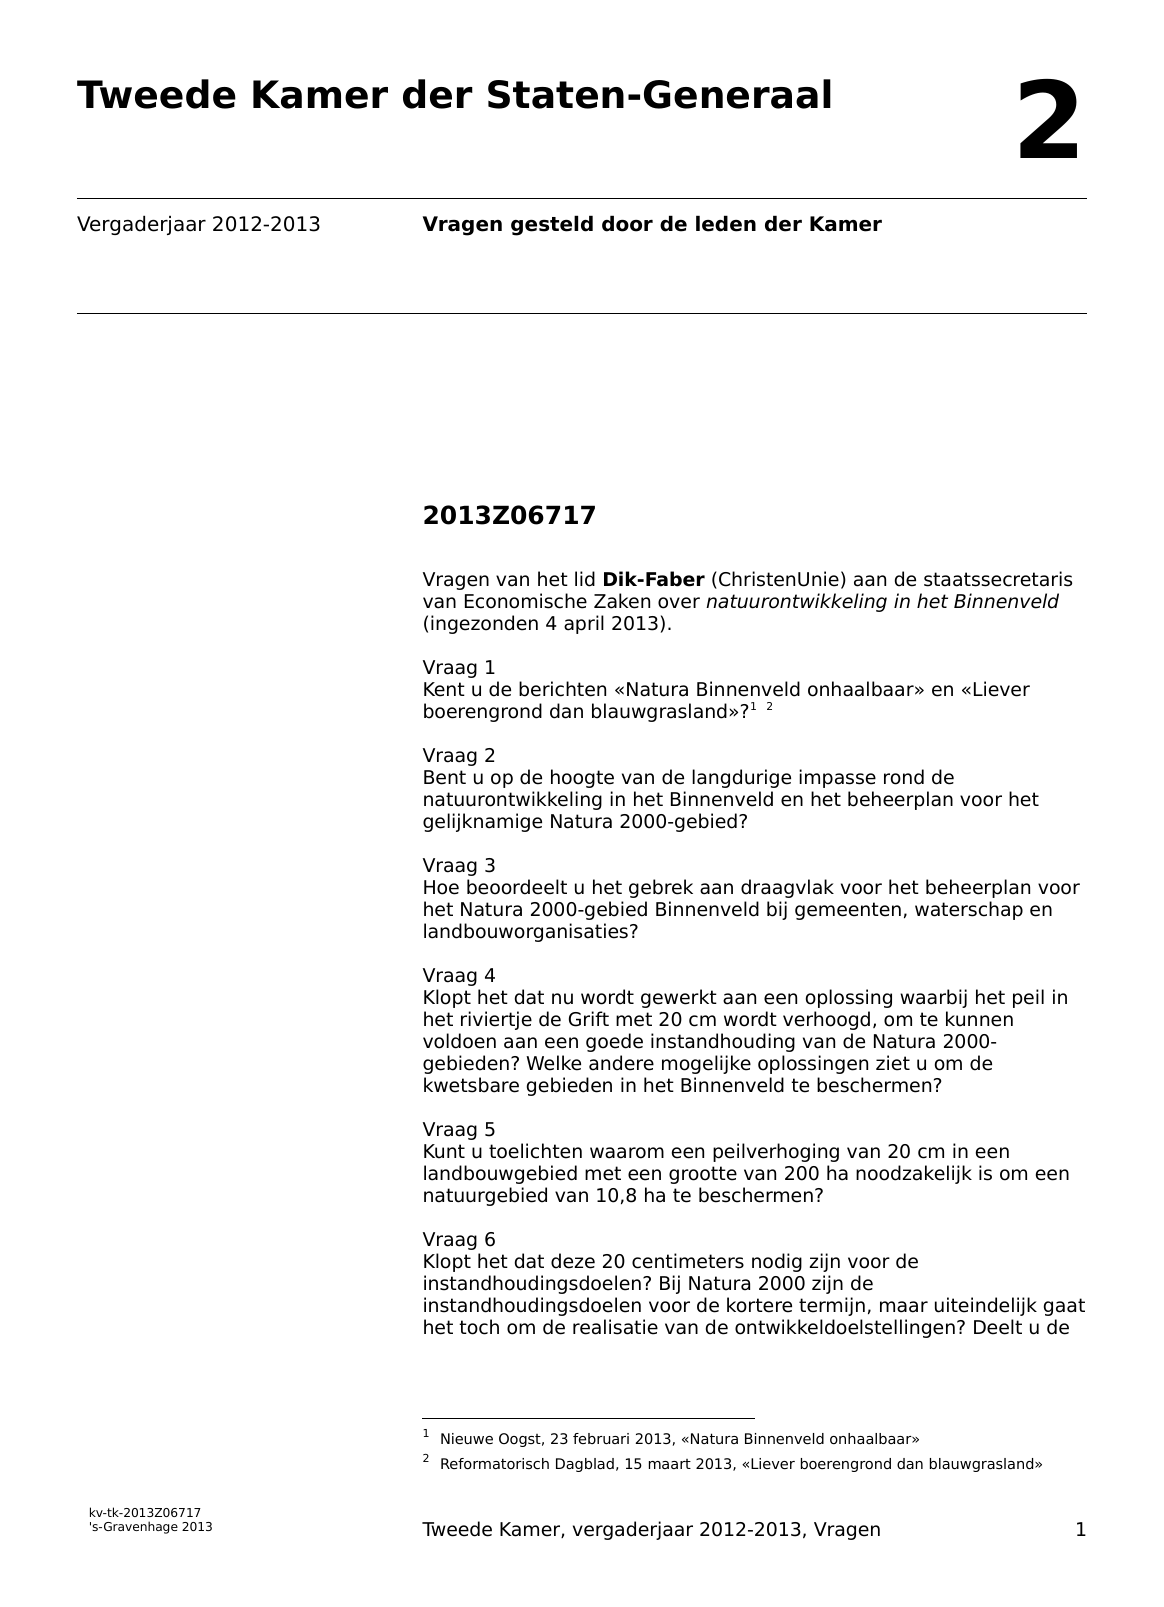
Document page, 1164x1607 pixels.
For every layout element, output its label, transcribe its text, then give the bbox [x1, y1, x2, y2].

table_header 2 [886, 59, 1087, 198]
text Reformatorisch Dagblad, 15 maart 2013, «Liever boerengrond dan blauwgrasland» [422, 1452, 1087, 1474]
text Bent u op de hoogte van de langdurige impasse rond de natuurontwikkeling in het Binnenveld en het beheerplan voor het gelijknamige Natura 2000-gebied? [422, 767, 1087, 833]
text Vraag 2 [422, 745, 1087, 767]
text Klopt het dat deze 20 centimeters nodig zijn voor de instandhoudingsdoelen? Bij Natura 2000 zijn de instandhoudingsdoelen voor de kortere termijn, maar uiteindelijk gaat het toch om de realisatie van de ontwikkeldoelstellingen? Deelt u de [422, 1251, 1087, 1339]
text Vraag 6 [422, 1229, 1087, 1251]
text Vraag 5 [422, 1119, 1087, 1141]
text kv-tk-2013Z06717 [88, 1506, 323, 1520]
text Vraag 4 [422, 965, 1087, 987]
table_header Tweede Kamer der Staten-Generaal [77, 59, 886, 198]
text Kunt u toelichten waarom een peilverhoging van 20 cm in een landbouwgebied met een grootte van 200 ha noodzakelijk is om een natuurgebied van 10,8 ha te beschermen? [422, 1141, 1087, 1207]
text Vraag 3 [422, 855, 1087, 877]
text Nieuwe Oogst, 23 februari 2013, «Natura Binnenveld onhaalbaar» [422, 1427, 1087, 1449]
text 2013Z06717 [422, 501, 1087, 531]
table_cell Vragen gesteld door de leden der Kamer [422, 199, 1087, 313]
text 's-Gravenhage 2013 [88, 1520, 323, 1534]
text Vraag 1 [422, 657, 1087, 679]
text Vragen van het lid Dik-Faber (ChristenUnie) aan de staatssecretaris van Economische Zaken over natuurontwikkeling in het Binnenveld (ingezonden 4 april 2013). [422, 569, 1087, 635]
text Kent u de berichten «Natura Binnenveld onhaalbaar» en «Liever boerengrond dan blauwgrasland»? [422, 679, 1087, 723]
table_cell Vergaderjaar 2012-2013 [77, 199, 422, 313]
text Hoe beoordeelt u het gebrek aan draagvlak voor het beheerplan voor het Natura 2000-gebied Binnenveld bij gemeenten, waterschap en landbouworganisaties? [422, 877, 1087, 943]
text Klopt het dat nu wordt gewerkt aan een oplossing waarbij het peil in het riviertje de Grift met 20 cm wordt verhoogd, om te kunnen voldoen aan een goede instandhouding van de Natura 2000-gebieden? Welke andere mogelijke oplossingen ziet u om de kwetsbare gebieden in het Binnenveld te beschermen? [422, 987, 1087, 1097]
